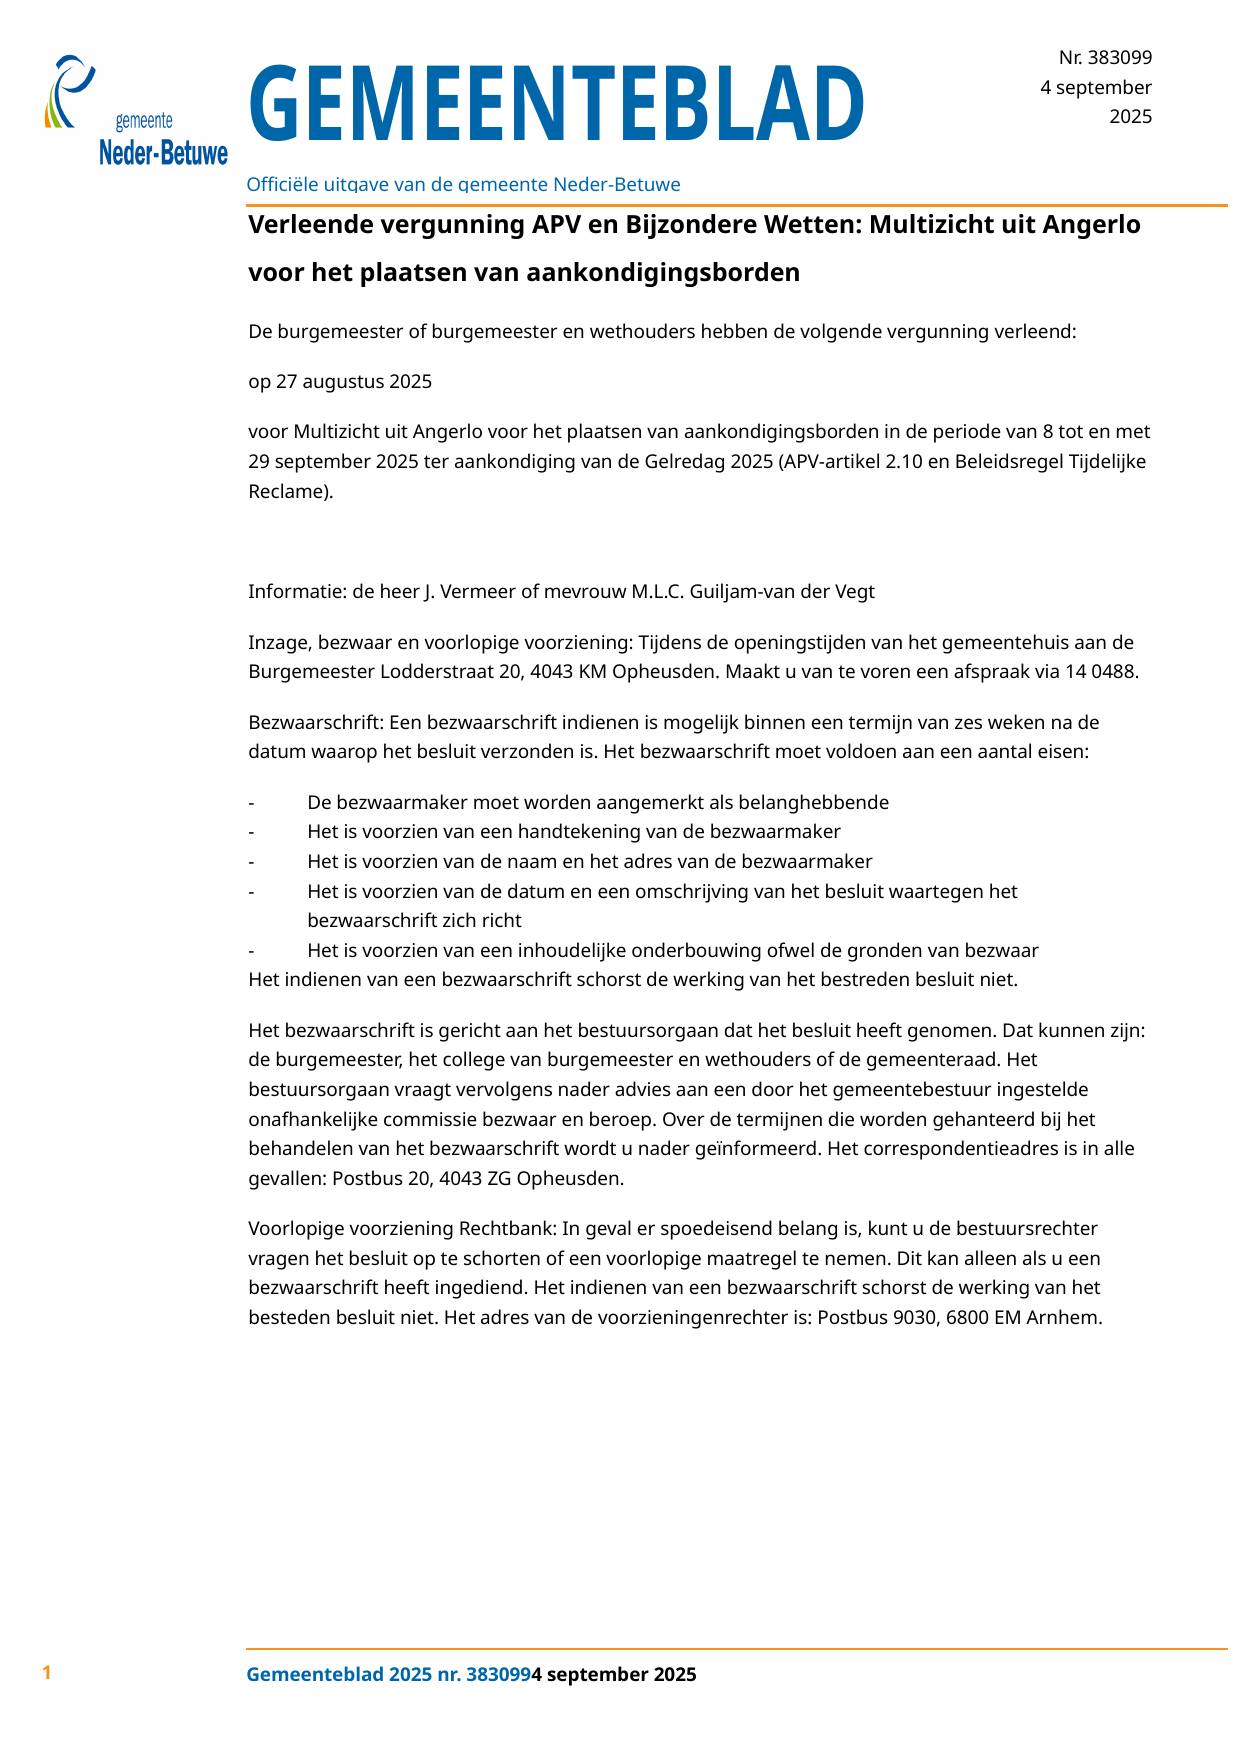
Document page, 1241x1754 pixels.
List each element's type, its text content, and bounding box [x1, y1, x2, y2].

text Inzage, bezwaar en voorlopige voorziening: Tijdens de openingstijden van het gemeentehuis aan de Burgemeester Lodderstraat 20, 4043 KM Opheusden. Maakt u van te voren een afspraak via 14 0488. [248, 629, 1152, 684]
text Het bezwaarschrift is gericht aan het bestuursorgaan dat het besluit heeft genomen. Dat kunnen zijn: de burgemeester, het college van burgemeester en wethouders of de gemeenteraad. Het bestuursorgaan vraagt vervolgens nader advies aan een door het gemeentebestuur ingestelde onafhankelijke commissie bezwaar en beroep. Over de termijnen die worden gehanteerd bij het behandelen van het bezwaarschrift wordt u nader geïnformeerd. Het correspondentieadres is in alle gevallen: Postbus 20, 4043 ZG Opheusden. [248, 1017, 1152, 1191]
list Het is voorzien van een inhoudelijke onderbouwing ofwel de gronden van bezwaar [248, 937, 1152, 963]
text Bezwaarschrift: Een bezwaarschrift indienen is mogelijk binnen een termijn van zes weken na de datum waarop het besluit verzonden is. Het bezwaarschrift moet voldoen aan een aantal eisen: [248, 709, 1152, 764]
list Het is voorzien van de datum en een omschrijving van het besluit waartegen het bezwaarschrift zich richt [248, 878, 1152, 933]
text Het indienen van een bezwaarschrift schorst de werking van het bestreden besluit niet. [248, 967, 1152, 992]
text Verleende vergunning APV en Bijzondere Wetten: Multizicht uit Angerlo voor het plaatsen van aankondigingsborden [248, 207, 1152, 288]
text op 27 augustus 2025 [248, 368, 1152, 394]
list Het is voorzien van de naam en het adres van de bezwaarmaker [248, 848, 1152, 874]
picture [41, 47, 231, 172]
text Informatie: de heer J. Vermeer of mevrouw M.L.C. Guiljam-van der Vegt [248, 579, 1152, 604]
text De burgemeester of burgemeester en wethouders hebben de volgende vergunning verleend: [248, 318, 1152, 344]
text Voorlopige voorziening Rechtbank: In geval er spoedeisend belang is, kunt u de bestuursrechter vragen het besluit op te schorten of een voorlopige maatregel te nemen. Dit kan alleen als u een bezwaarschrift heeft ingediend. Het indienen van een bezwaarschrift schorst de werking van het besteden besluit niet. Het adres van de voorzieningenrechter is: Postbus 9030, 6800 EM Arnhem. [248, 1215, 1152, 1330]
text voor Multizicht uit Angerlo voor het plaatsen van aankondigingsborden in de periode van 8 tot en met 29 september 2025 ter aankondiging van de Gelredag 2025 (APV-artikel 2.10 en Beleidsregel Tijdelijke Reclame). [248, 419, 1152, 504]
list Het is voorzien van een handtekening van de bezwaarmaker [248, 819, 1152, 844]
list De bezwaarmaker moet worden aangemerkt als belanghebbende [248, 789, 1152, 815]
